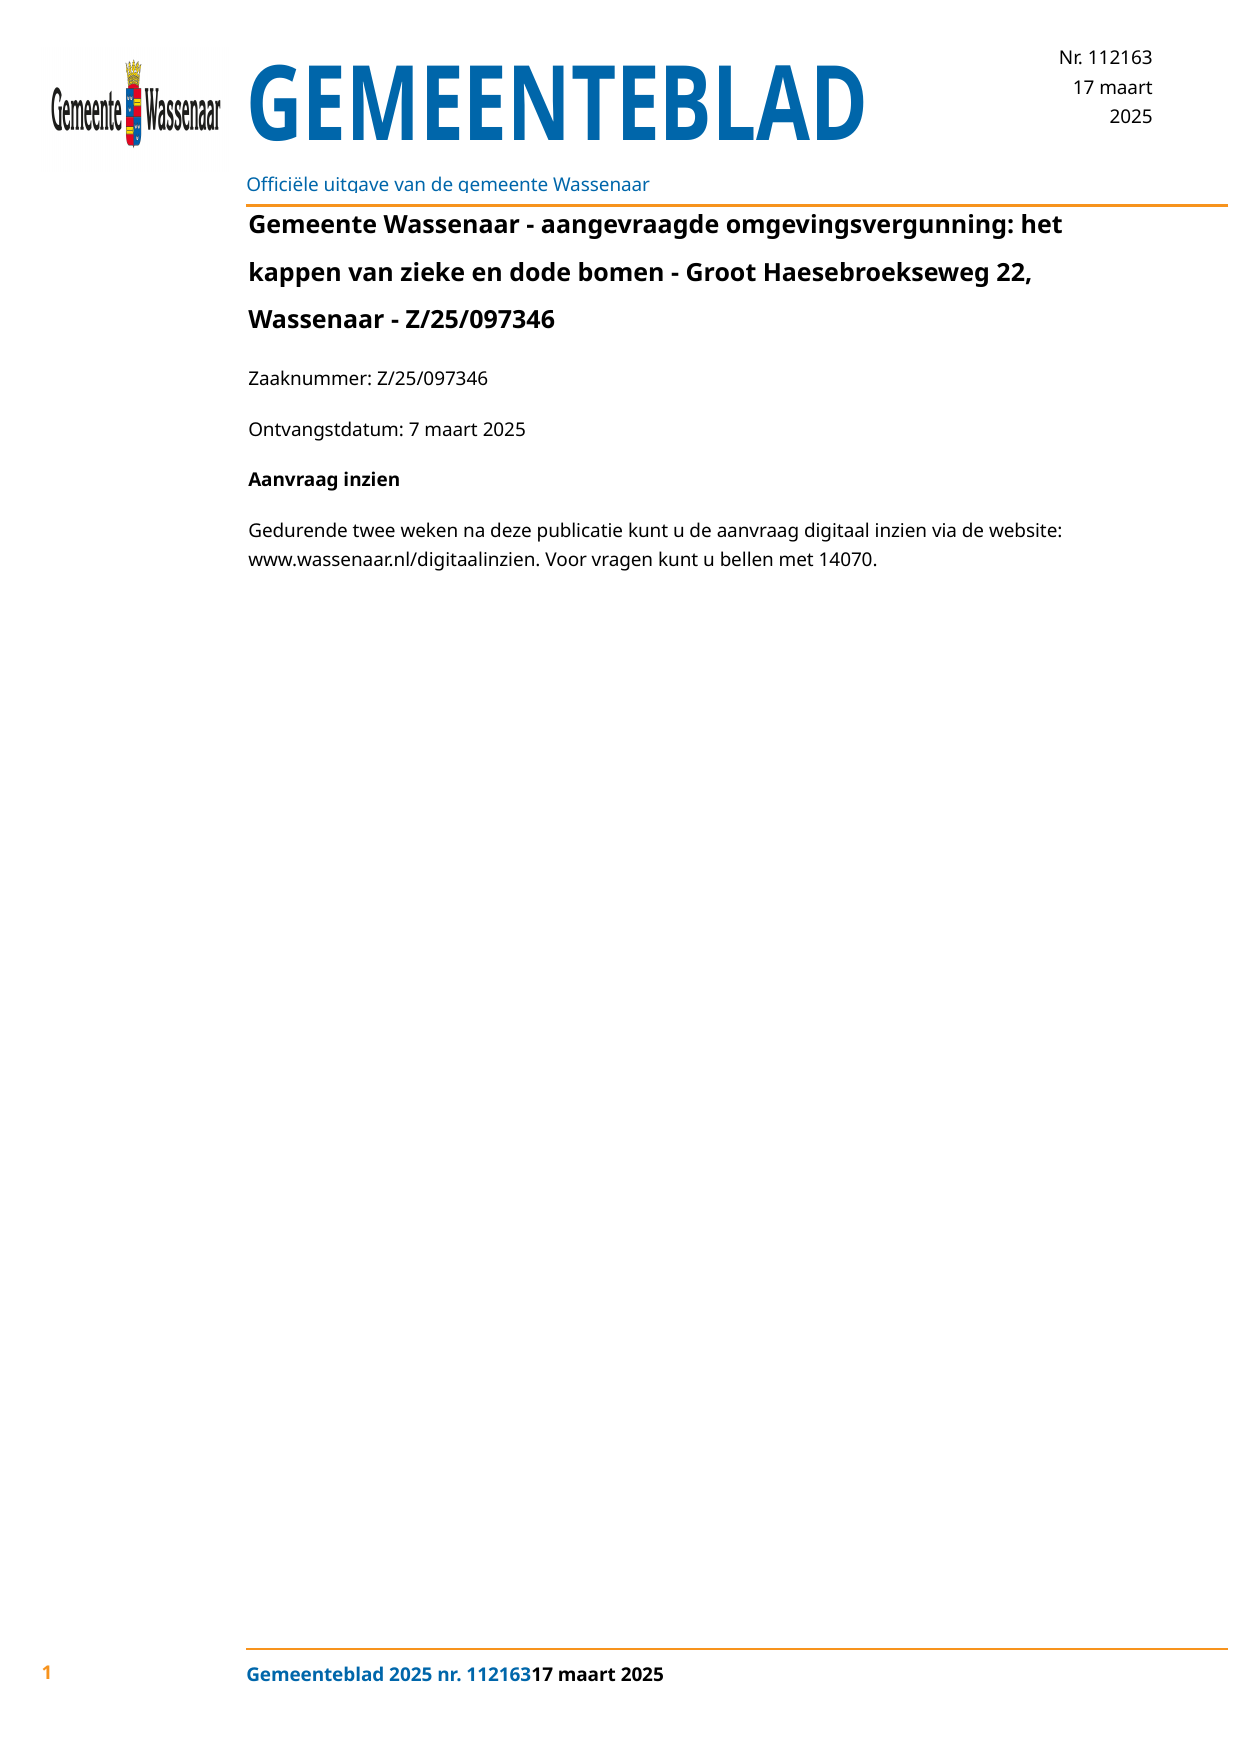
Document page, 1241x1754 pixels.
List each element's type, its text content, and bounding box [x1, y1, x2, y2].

picture [41, 47, 231, 172]
text Gedurende twee weken na deze publicatie kunt u de aanvraag digitaal inzien via de website: www.wassenaar.nl/digitaalinzien. Voor vragen kunt u bellen met 14070. [248, 517, 1152, 572]
text Aanvraag inzien [248, 466, 1152, 492]
text Zaaknummer: Z/25/097346 [248, 366, 1152, 391]
text Gemeente Wassenaar - aangevraagde omgevingsvergunning: het kappen van zieke en dode bomen - Groot Haesebroekseweg 22, Wassenaar - Z/25/097346 [248, 207, 1152, 336]
text Ontvangstdatum: 7 maart 2025 [248, 416, 1152, 442]
